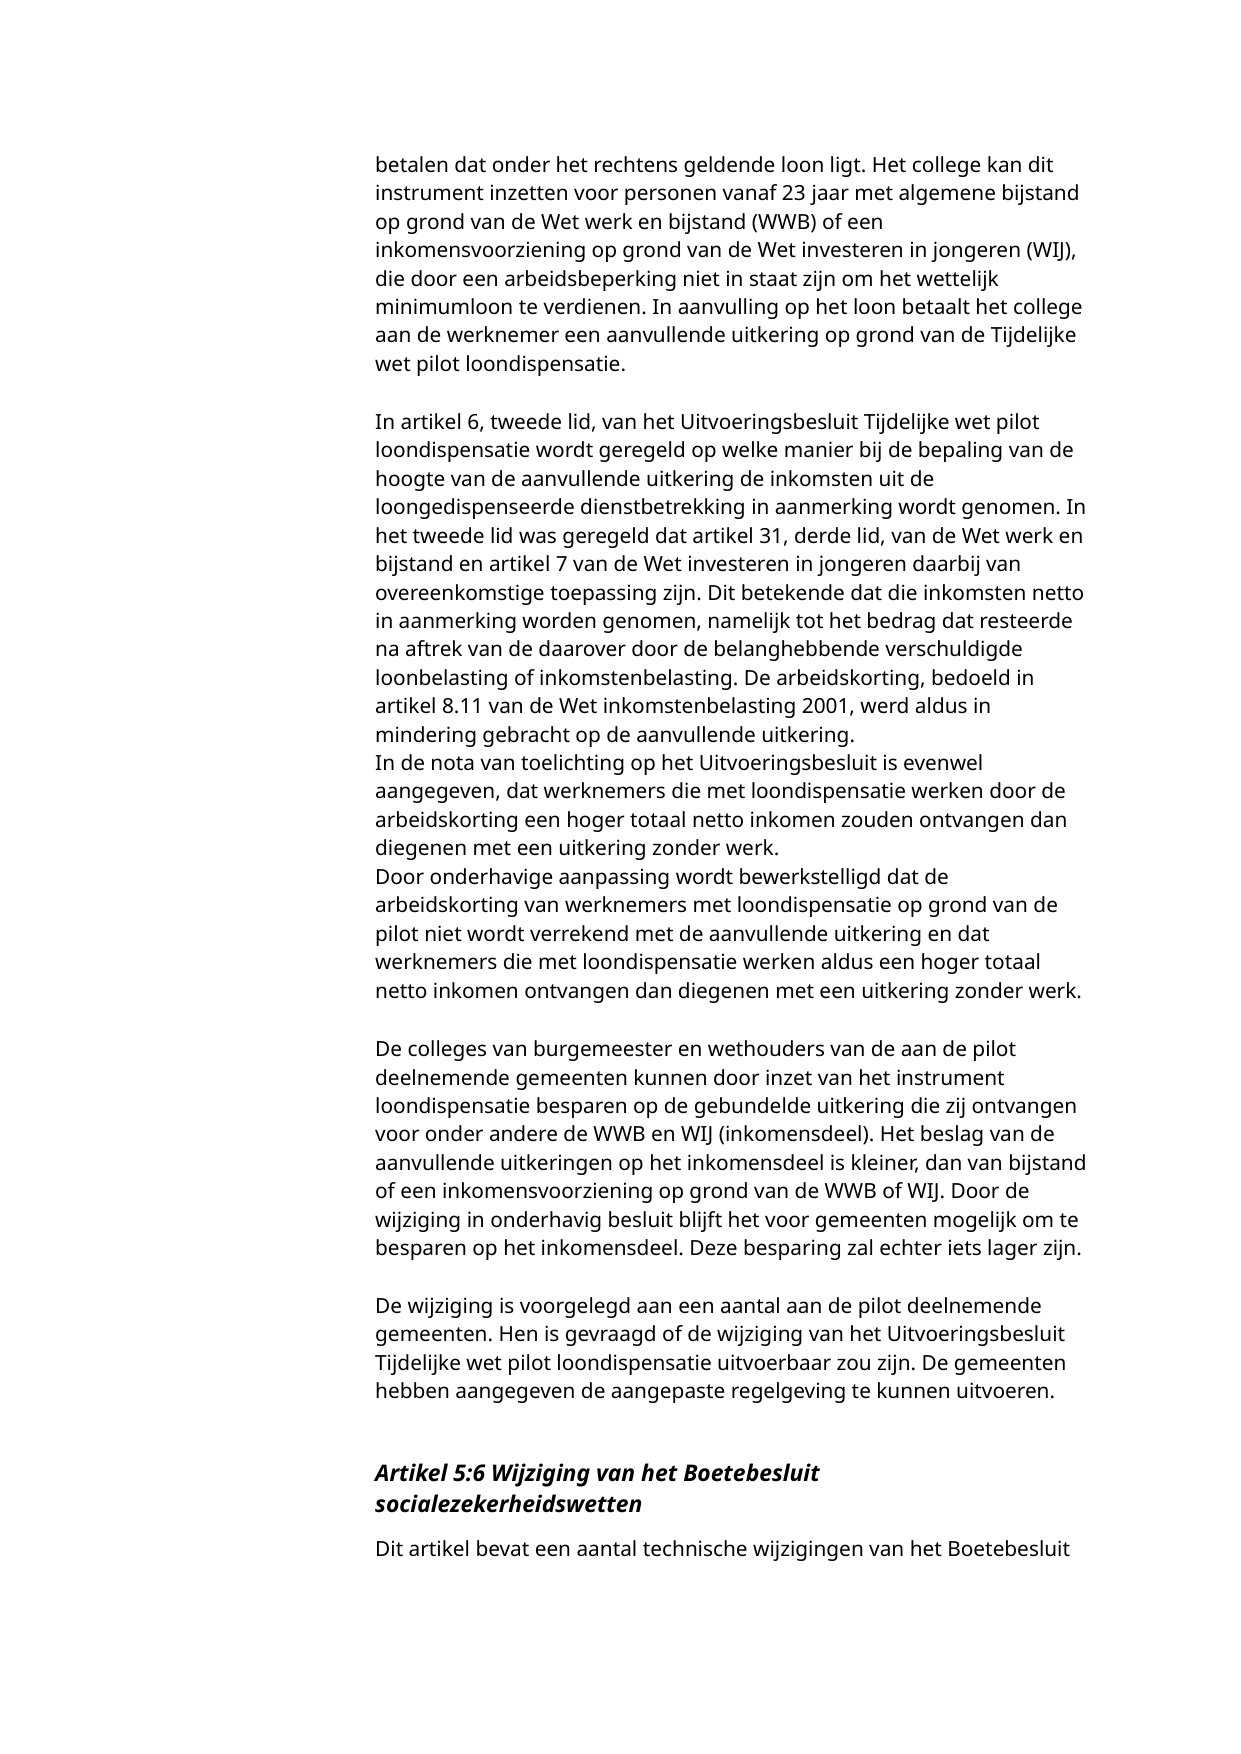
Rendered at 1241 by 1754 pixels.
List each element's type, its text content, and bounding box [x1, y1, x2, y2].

subtitle Artikel 5:6 Wijziging van het Boetebesluit socialezekerheidswetten [375, 1457, 1090, 1519]
text Dit artikel bevat een aantal technische wijzigingen van het Boetebesluit [375, 1534, 1090, 1563]
text Door onderhavige aanpassing wordt bewerkstelligd dat de arbeidskorting van werknemers met loondispensatie op grond van de pilot niet wordt verrekend met de aanvullende uitkering en dat werknemers die met loondispensatie werken aldus een hoger totaal netto inkomen ontvangen dan diegenen met een uitkering zonder werk. [375, 862, 1090, 1004]
text In de nota van toelichting op het Uitvoeringsbesluit is evenwel aangegeven, dat werknemers die met loondispensatie werken door de arbeidskorting een hoger totaal netto inkomen zouden ontvangen dan diegenen met een uitkering zonder werk. [375, 748, 1090, 862]
text De wijziging is voorgelegd aan een aantal aan de pilot deelnemende gemeenten. Hen is gevraagd of de wijziging van het Uitvoeringsbesluit Tijdelijke wet pilot loondispensatie uitvoerbaar zou zijn. De gemeenten hebben aangegeven de aangepaste regelgeving te kunnen uitvoeren. [375, 1291, 1090, 1405]
text De colleges van burgemeester en wethouders van de aan de pilot deelnemende gemeenten kunnen door inzet van het instrument loondispensatie besparen op de gebundelde uitkering die zij ontvangen voor onder andere de WWB en WIJ (inkomensdeel). Het beslag van de aanvullende uitkeringen op het inkomensdeel is kleiner, dan van bijstand of een inkomensvoorziening op grond van de WWB of WIJ. Door de wijziging in onderhavig besluit blijft het voor gemeenten mogelijk om te besparen op het inkomensdeel. Deze besparing zal echter iets lager zijn. [375, 1034, 1090, 1262]
text betalen dat onder het rechtens geldende loon ligt. Het college kan dit instrument inzetten voor personen vanaf 23 jaar met algemene bijstand op grond van de Wet werk en bijstand (WWB) of een inkomensvoorziening op grond van de Wet investeren in jongeren (WIJ), die door een arbeidsbeperking niet in staat zijn om het wettelijk minimumloon te verdienen. In aanvulling op het loon betaalt het college aan de werknemer een aanvullende uitkering op grond van de Tijdelijke wet pilot loondispensatie. [375, 150, 1090, 377]
text In artikel 6, tweede lid, van het Uitvoeringsbesluit Tijdelijke wet pilot loondispensatie wordt geregeld op welke manier bij de bepaling van de hoogte van de aanvullende uitkering de inkomsten uit de loongedispenseerde dienstbetrekking in aanmerking wordt genomen. In het tweede lid was geregeld dat artikel 31, derde lid, van de Wet werk en bijstand en artikel 7 van de Wet investeren in jongeren daarbij van overeenkomstige toepassing zijn. Dit betekende dat die inkomsten netto in aanmerking worden genomen, namelijk tot het bedrag dat resteerde na aftrek van de daarover door de belanghebbende verschuldigde loonbelasting of inkomstenbelasting. De arbeidskorting, bedoeld in artikel 8.11 van de Wet inkomstenbelasting 2001, werd aldus in mindering gebracht op de aanvullende uitkering. [375, 407, 1090, 748]
